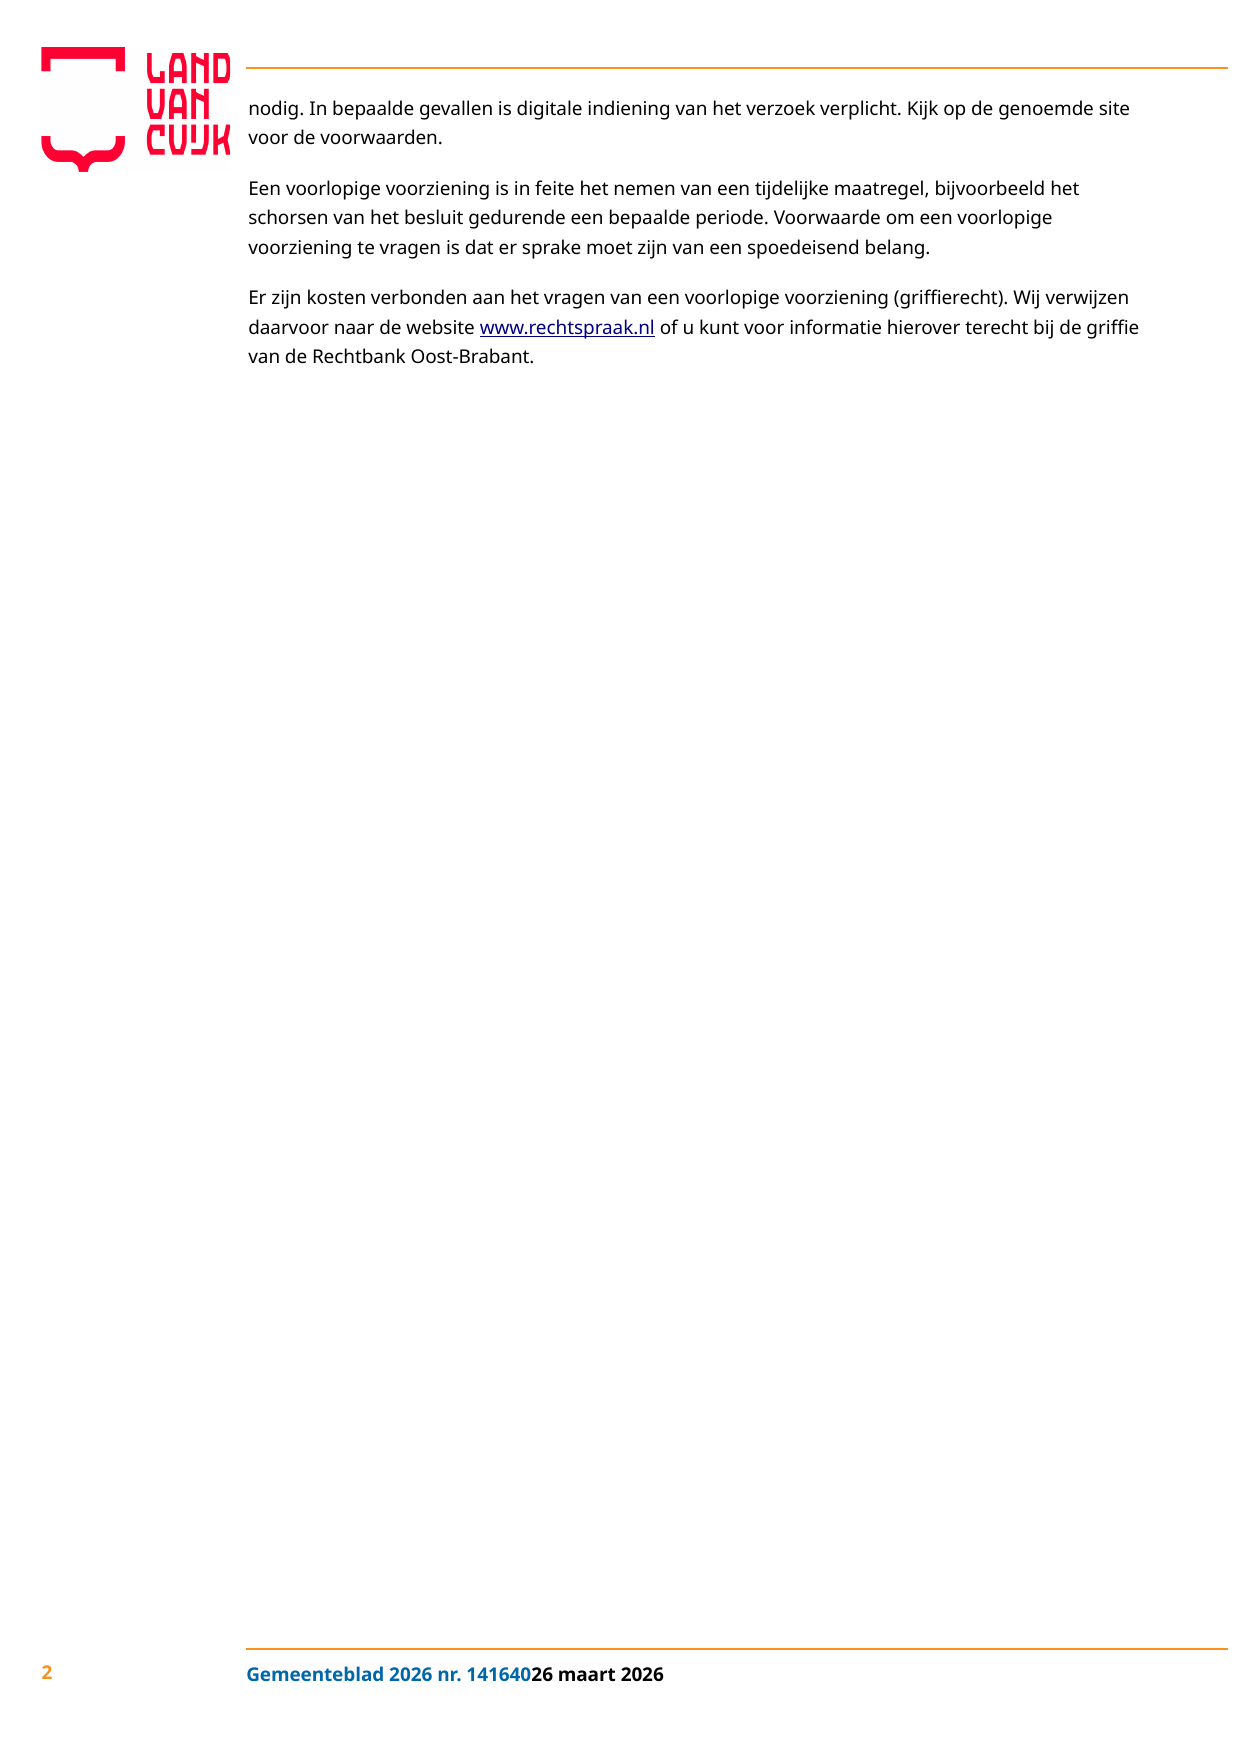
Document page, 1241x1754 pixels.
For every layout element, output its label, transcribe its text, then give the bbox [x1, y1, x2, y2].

text Er zijn kosten verbonden aan het vragen van een voorlopige voorziening (griffierecht). Wij verwijzen daarvoor naar de website www.rechtspraak.nl of u kunt voor informatie hierover terecht bij de griffie van de Rechtbank Oost-Brabant. [248, 284, 1152, 369]
picture [41, 47, 231, 172]
text nodig. In bepaalde gevallen is digitale indiening van het verzoek verplicht. Kijk op de genoemde site voor de voorwaarden. [248, 95, 1152, 150]
text Een voorlopige voorziening is in feite het nemen van een tijdelijke maatregel, bijvoorbeeld het schorsen van het besluit gedurende een bepaalde periode. Voorwaarde om een voorlopige voorziening te vragen is dat er sprake moet zijn van een spoedeisend belang. [248, 175, 1152, 260]
